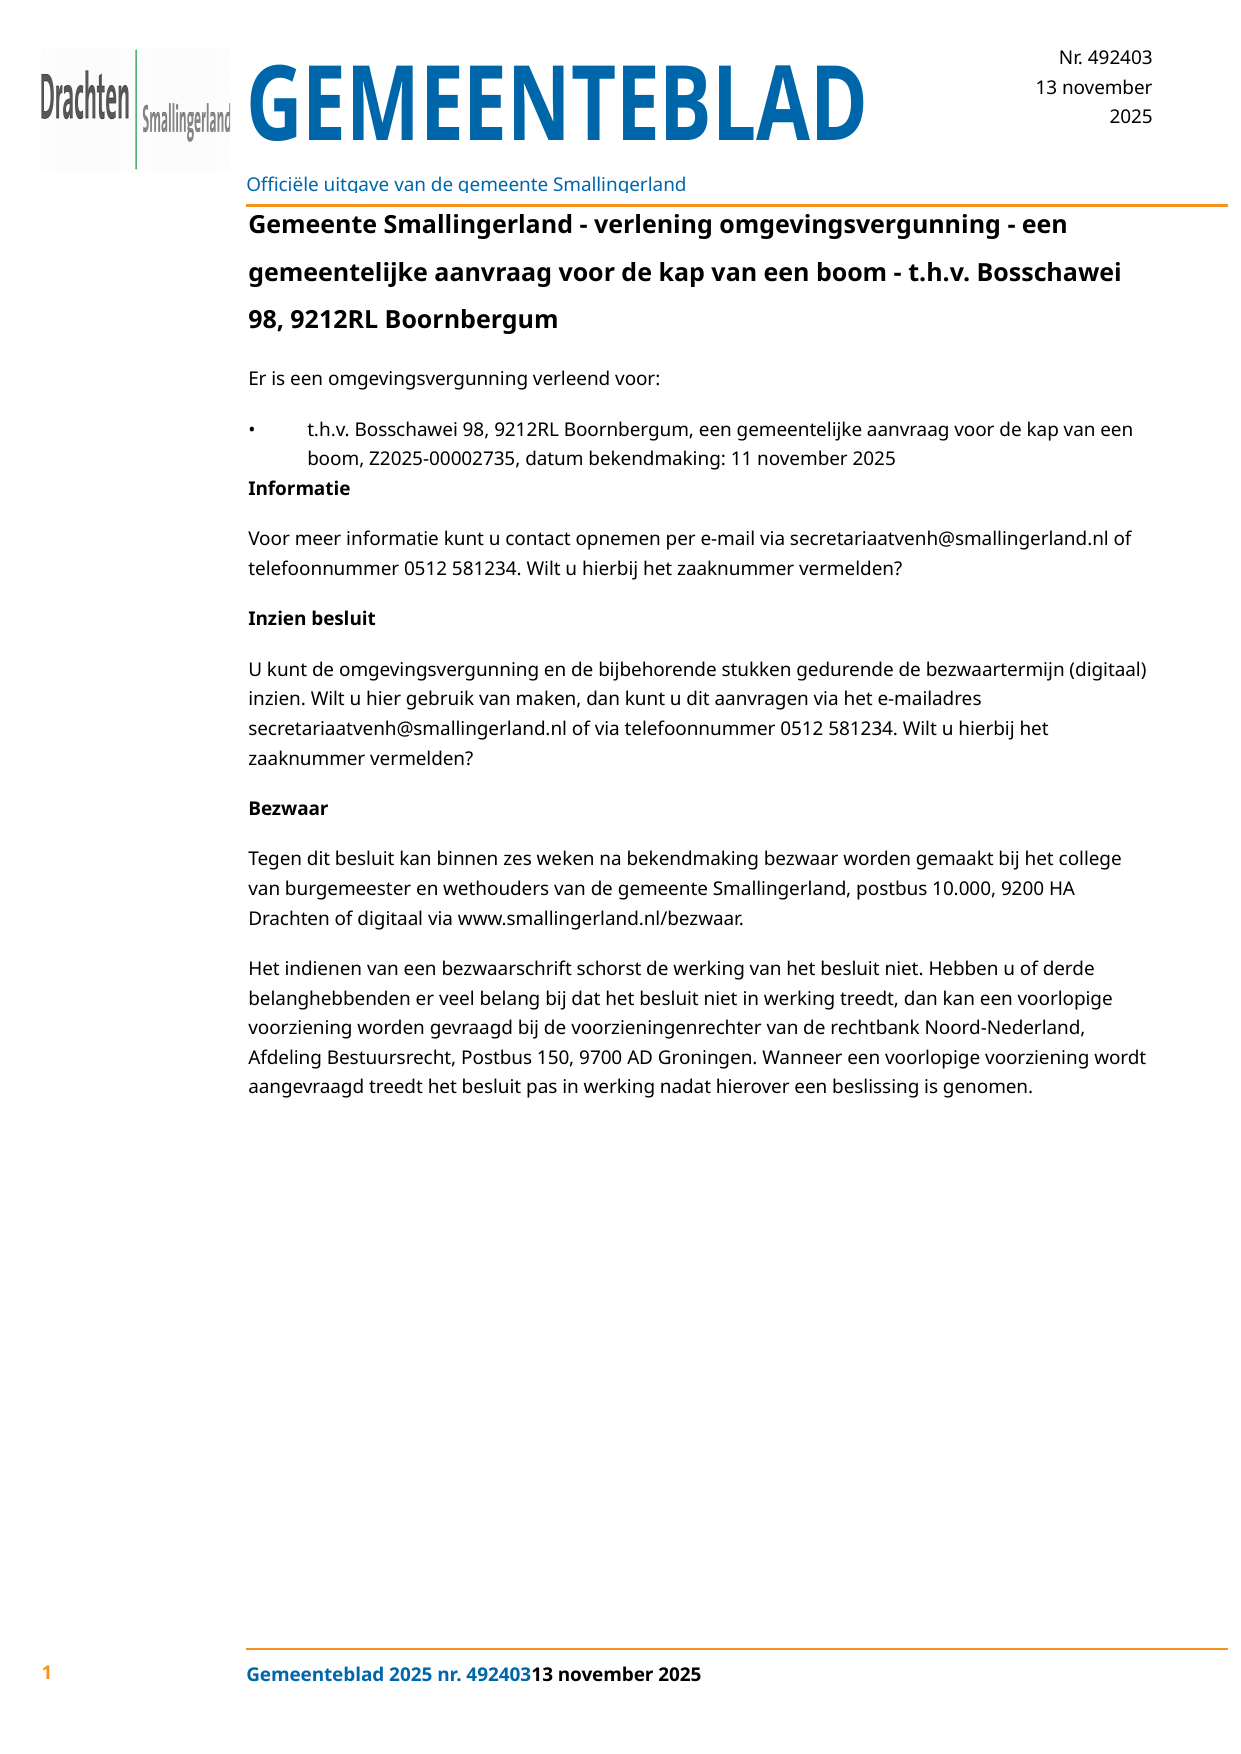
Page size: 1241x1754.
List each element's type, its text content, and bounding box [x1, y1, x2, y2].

text Tegen dit besluit kan binnen zes weken na bekendmaking bezwaar worden gemaakt bij het college van burgemeester en wethouders van de gemeente Smallingerland, postbus 10.000, 9200 HA Drachten of digitaal via www.smallingerland.nl/bezwaar. [248, 846, 1152, 930]
text U kunt de omgevingsvergunning en de bijbehorende stukken gedurende de bezwaartermijn (digitaal) inzien. Wilt u hier gebruik van maken, dan kunt u dit aanvragen via het e-mailadres secretariaatvenh@smallingerland.nl of via telefoonnummer 0512 581234. Wilt u hierbij het zaaknummer vermelden? [248, 656, 1152, 770]
text Gemeente Smallingerland - verlening omgevingsvergunning - een gemeentelijke aanvraag voor de kap van een boom - t.h.v. Bosschawei 98, 9212RL Boornbergum [248, 207, 1152, 336]
text Bezwaar [248, 795, 1152, 821]
picture [41, 47, 231, 172]
text Het indienen van een bezwaarschrift schorst de werking van het besluit niet. Hebben u of derde belanghebbenden er veel belang bij dat het besluit niet in werking treedt, dan kan een voorlopige voorziening worden gevraagd bij de voorzieningenrechter van de rechtbank Noord-Nederland, Afdeling Bestuursrecht, Postbus 150, 9700 AD Groningen. Wanneer een voorlopige voorziening wordt aangevraagd treedt het besluit pas in werking nadat hierover een beslissing is genomen. [248, 955, 1152, 1099]
text Voor meer informatie kunt u contact opnemen per e-mail via secretariaatvenh@smallingerland.nl of telefoonnummer 0512 581234. Wilt u hierbij het zaaknummer vermelden? [248, 526, 1152, 581]
text Informatie [248, 475, 1152, 501]
text Er is een omgevingsvergunning verleend voor: [248, 366, 1152, 391]
text Inzien besluit [248, 606, 1152, 631]
list t.h.v. Bosschawei 98, 9212RL Boornbergum, een gemeentelijke aanvraag voor de kap van een boom, Z2025-00002735, datum bekendmaking: 11 november 2025 [248, 416, 1152, 471]
